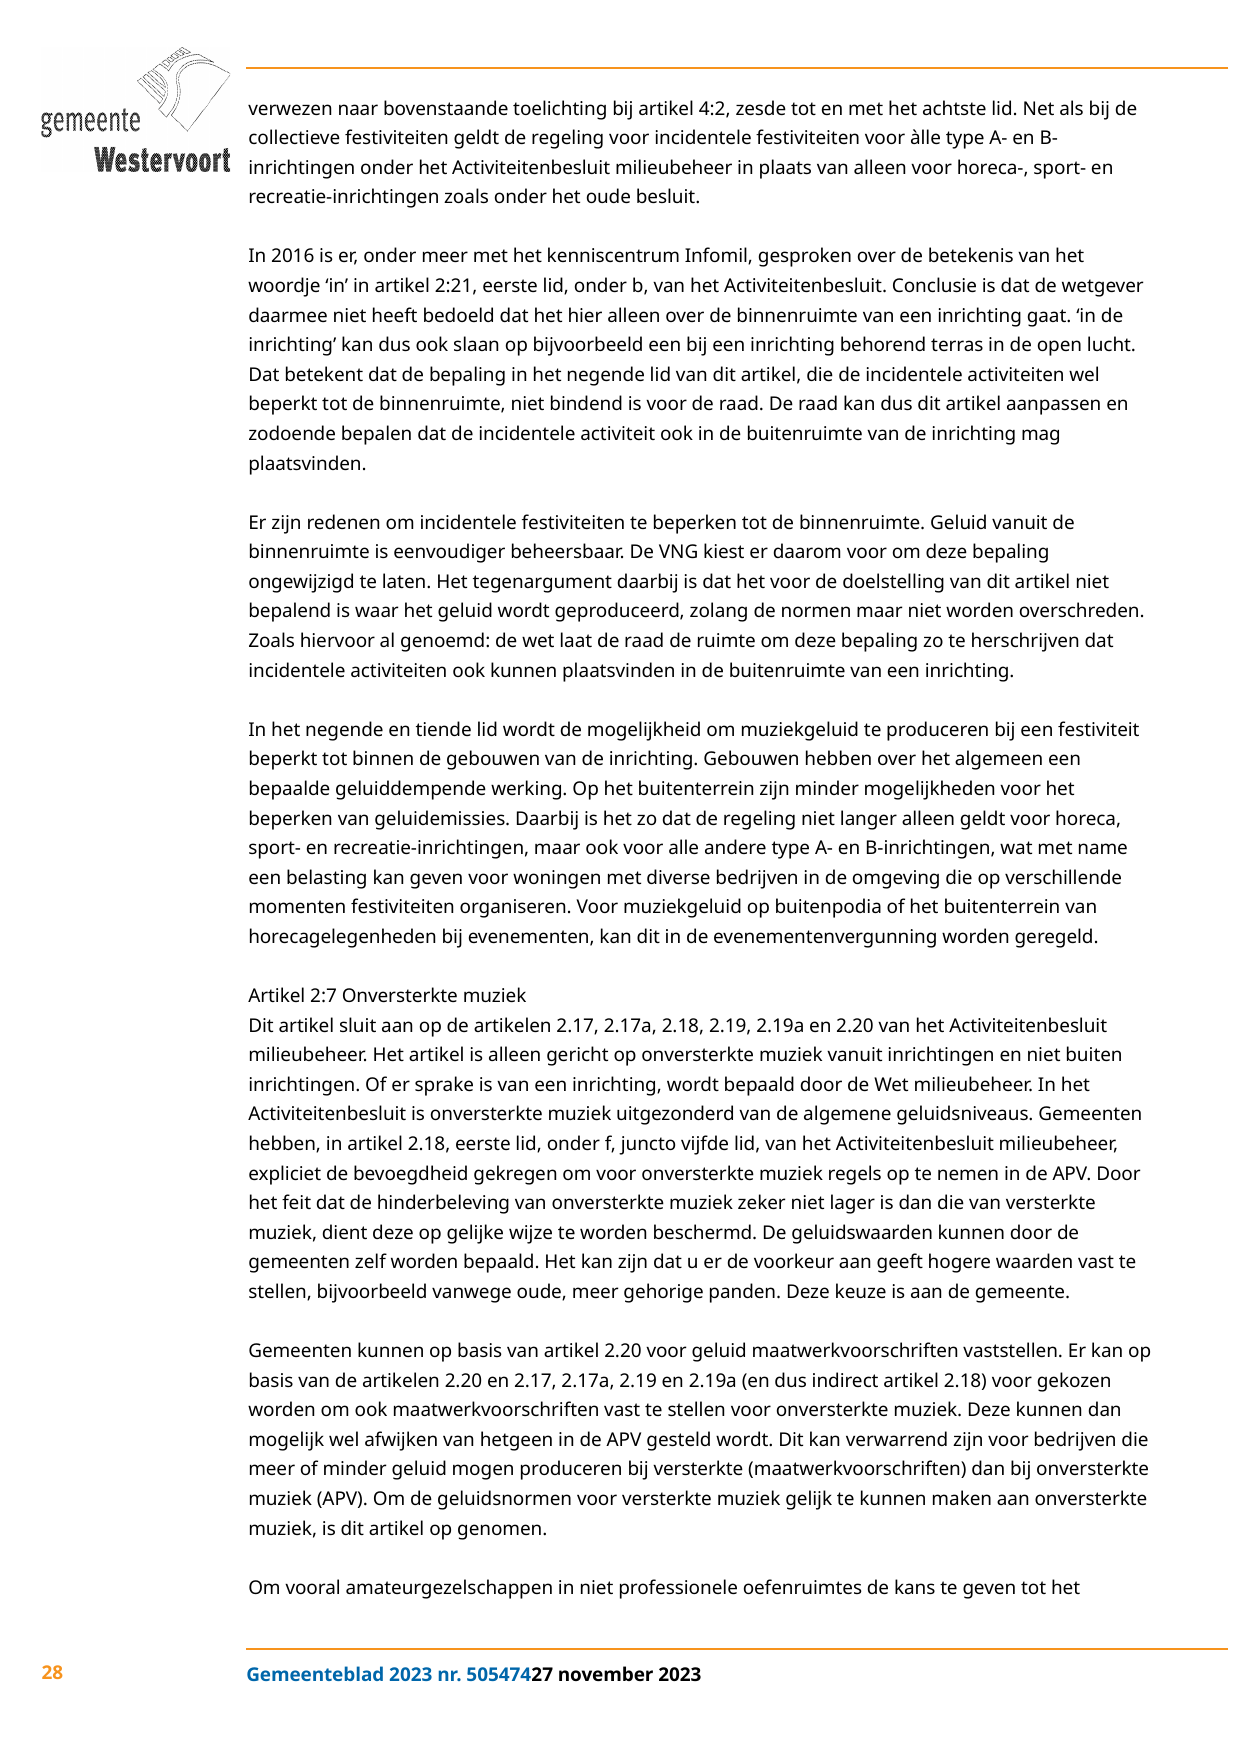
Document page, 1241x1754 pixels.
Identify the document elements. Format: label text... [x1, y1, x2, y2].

picture [41, 47, 231, 172]
text verwezen naar bovenstaande toelichting bij artikel 4:2, zesde tot en met het achtste lid. Net als bij de collectieve festiviteiten geldt de regeling voor incidentele festiviteiten voor àlle type A- en B-inrichtingen onder het Activiteitenbesluit milieubeheer in plaats van alleen voor horeca-, sport- en recreatie-inrichtingen zoals onder het oude besluit. [248, 95, 1152, 209]
text Dit artikel sluit aan op de artikelen 2.17, 2.17a, 2.18, 2.19, 2.19a en 2.20 van het Activiteitenbesluit milieubeheer. Het artikel is alleen gericht op onversterkte muziek vanuit inrichtingen en niet buiten inrichtingen. Of er sprake is van een inrichting, wordt bepaald door de Wet milieubeheer. In het Activiteitenbesluit is onversterkte muziek uitgezonderd van de algemene geluidsniveaus. Gemeenten hebben, in artikel 2.18, eerste lid, onder f, juncto vijfde lid, van het Activiteitenbesluit milieubeheer, expliciet de bevoegdheid gekregen om voor onversterkte muziek regels op te nemen in de APV. Door het feit dat de hinderbeleving van onversterkte muziek zeker niet lager is dan die van versterkte muziek, dient deze op gelijke wijze te worden beschermd. De geluidswaarden kunnen door de gemeenten zelf worden bepaald. Het kan zijn dat u er de voorkeur aan geeft hogere waarden vast te stellen, bijvoorbeeld vanwege oude, meer gehorige panden. Deze keuze is aan de gemeente. [248, 1012, 1152, 1304]
text Er zijn redenen om incidentele festiviteiten te beperken tot de binnenruimte. Geluid vanuit de binnenruimte is eenvoudiger beheersbaar. De VNG kiest er daarom voor om deze bepaling ongewijzigd te laten. Het tegenargument daarbij is dat het voor de doelstelling van dit artikel niet bepalend is waar het geluid wordt geproduceerd, zolang de normen maar niet worden overschreden. Zoals hiervoor al genoemd: de wet laat de raad de ruimte om deze bepaling zo te herschrijven dat incidentele activiteiten ook kunnen plaatsvinden in de buitenruimte van een inrichting. [248, 509, 1152, 683]
text In 2016 is er, onder meer met het kenniscentrum Infomil, gesproken over de betekenis van het woordje ‘in’ in artikel 2:21, eerste lid, onder b, van het Activiteitenbesluit. Conclusie is dat de wetgever daarmee niet heeft bedoeld dat het hier alleen over de binnenruimte van een inrichting gaat. ‘in de inrichting’ kan dus ook slaan op bijvoorbeeld een bij een inrichting behorend terras in de open lucht. Dat betekent dat de bepaling in het negende lid van dit artikel, die de incidentele activiteiten wel beperkt tot de binnenruimte, niet bindend is voor de raad. De raad kan dus dit artikel aanpassen en zodoende bepalen dat de incidentele activiteit ook in de buitenruimte van de inrichting mag plaatsvinden. [248, 243, 1152, 476]
text In het negende en tiende lid wordt de mogelijkheid om muziekgeluid te produceren bij een festiviteit beperkt tot binnen de gebouwen van de inrichting. Gebouwen hebben over het algemeen een bepaalde geluiddempende werking. Op het buitenterrein zijn minder mogelijkheden voor het beperken van geluidemissies. Daarbij is het zo dat de regeling niet langer alleen geldt voor horeca, sport- en recreatie-inrichtingen, maar ook voor alle andere type A- en B-inrichtingen, wat met name een belasting kan geven voor woningen met diverse bedrijven in de omgeving die op verschillende momenten festiviteiten organiseren. Voor muziekgeluid op buitenpodia of het buitenterrein van horecagelegenheden bij evenementen, kan dit in de evenementenvergunning worden geregeld. [248, 716, 1152, 949]
text Artikel 2:7 Onversterkte muziek [248, 982, 1152, 1008]
text Om vooral amateurgezelschappen in niet professionele oefenruimtes de kans te geven tot het [248, 1574, 1152, 1600]
text Gemeenten kunnen op basis van artikel 2.20 voor geluid maatwerkvoorschriften vaststellen. Er kan op basis van de artikelen 2.20 en 2.17, 2.17a, 2.19 en 2.19a (en dus indirect artikel 2.18) voor gekozen worden om ook maatwerkvoorschriften vast te stellen voor onversterkte muziek. Deze kunnen dan mogelijk wel afwijken van hetgeen in de APV gesteld wordt. Dit kan verwarrend zijn voor bedrijven die meer of minder geluid mogen produceren bij versterkte (maatwerkvoorschriften) dan bij onversterkte muziek (APV). Om de geluidsnormen voor versterkte muziek gelijk te kunnen maken aan onversterkte muziek, is dit artikel op genomen. [248, 1337, 1152, 1541]
